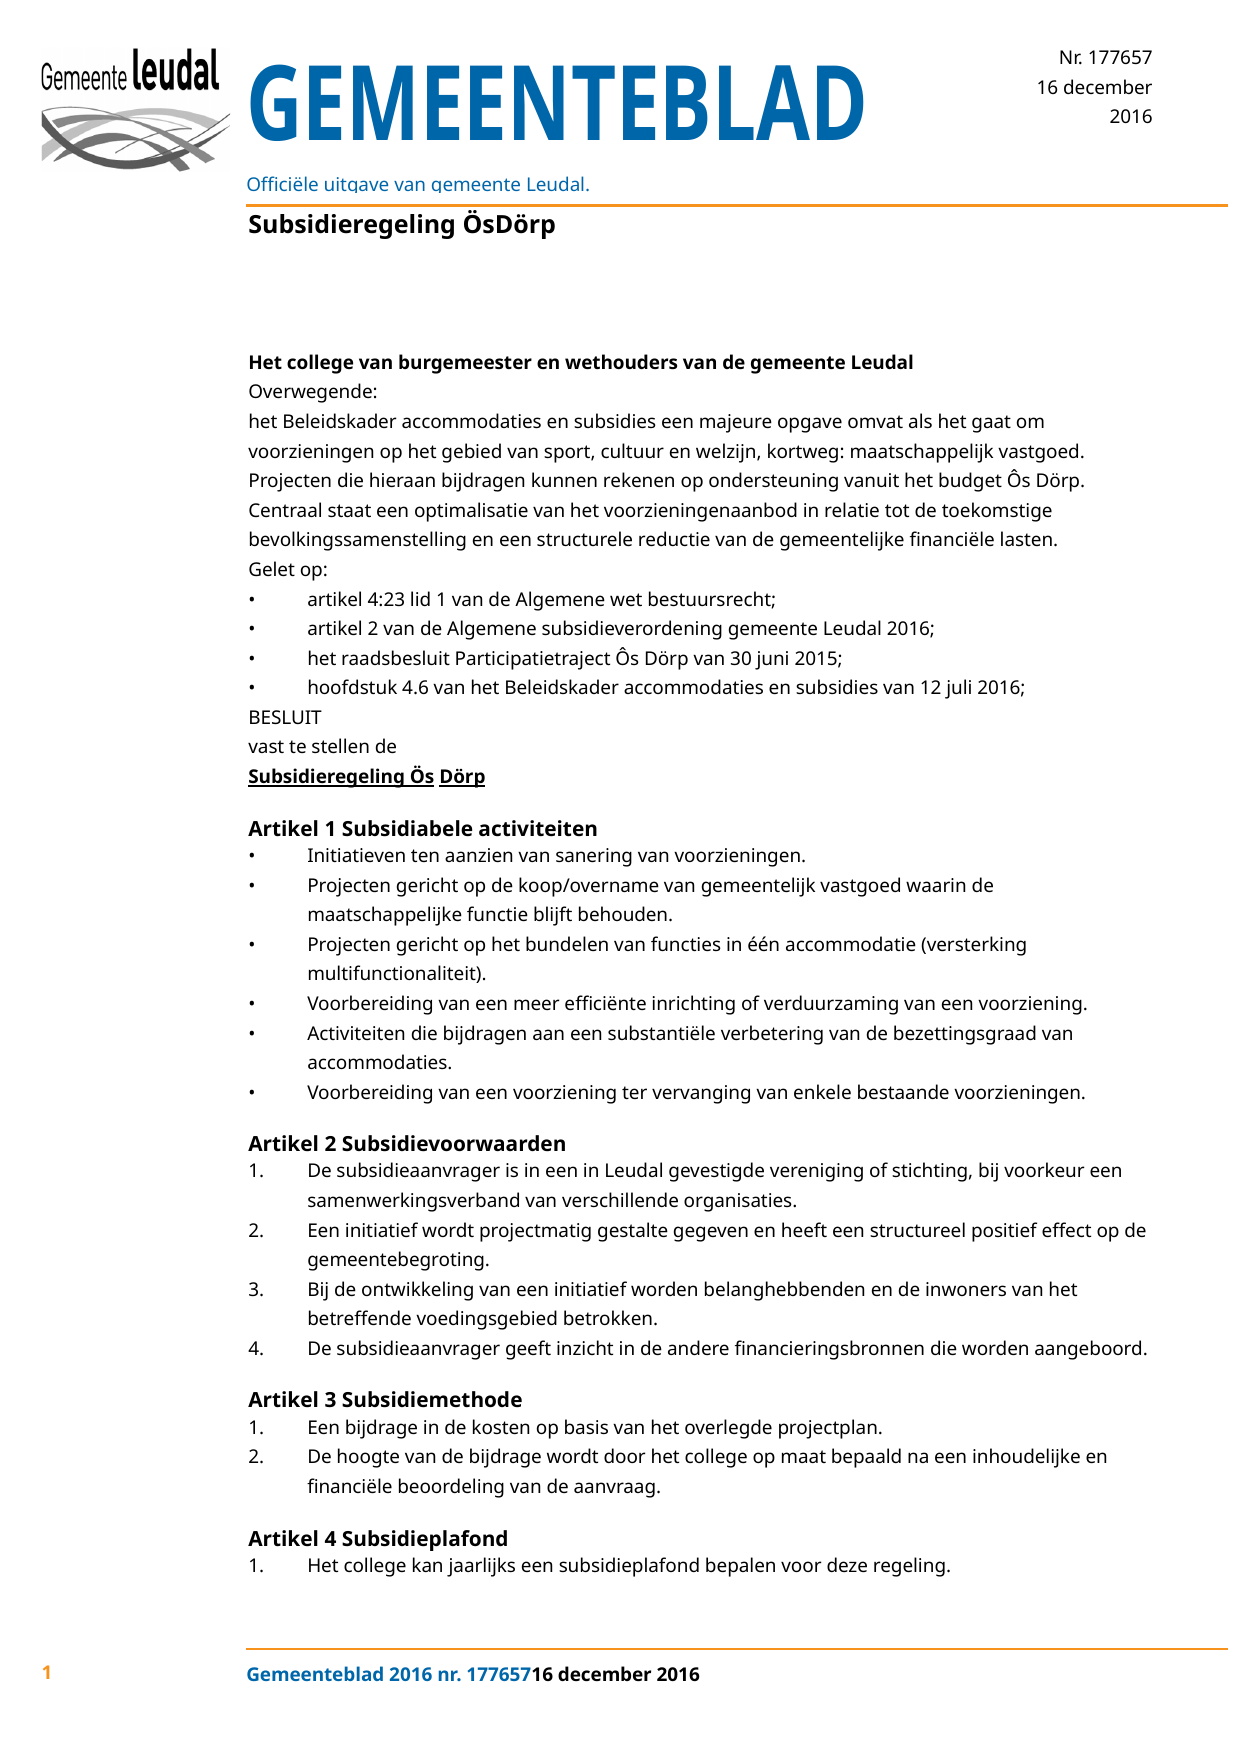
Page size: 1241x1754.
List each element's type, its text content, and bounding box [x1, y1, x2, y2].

list Initiatieven ten aanzien van sanering van voorzieningen. [248, 842, 1152, 868]
list artikel 4:23 lid 1 van de Algemene wet bestuursrecht; [248, 586, 1152, 612]
list Een bijdrage in de kosten op basis van het overlegde projectplan. [248, 1414, 1152, 1440]
list Projecten gericht op het bundelen van functies in één accommodatie (versterking multifunctionaliteit). [248, 931, 1152, 986]
text Artikel 1 Subsidiabele activiteiten [248, 814, 1152, 842]
text Subsidieregeling Ös Dörp [248, 763, 1152, 789]
list De subsidieaanvrager is in een in Leudal gevestigde vereniging of stichting, bij voorkeur een samenwerkingsverband van verschillende organisaties. [248, 1158, 1152, 1213]
text het Beleidskader accommodaties en subsidies een majeure opgave omvat als het gaat om voorzieningen op het gebied van sport, cultuur en welzijn, kortweg: maatschappelijk vastgoed. Projecten die hieraan bijdragen kunnen rekenen op ondersteuning vanuit het budget Ôs Dörp. Centraal staat een optimalisatie van het voorzieningenaanbod in relatie tot de toekomstige bevolkingssamenstelling en een structurele reductie van de gemeentelijke financiële lasten. [248, 408, 1152, 552]
text Subsidieregeling ÖsDörp [248, 207, 1152, 241]
text vast te stellen de [248, 734, 1152, 759]
text Artikel 3 Subsidiemethode [248, 1386, 1152, 1414]
list Bij de ontwikkeling van een initiatief worden belanghebbenden en de inwoners van het betreffende voedingsgebied betrokken. [248, 1276, 1152, 1331]
text Het college van burgemeester en wethouders van de gemeente Leudal [248, 349, 1152, 375]
picture [41, 47, 231, 172]
list Voorbereiding van een voorziening ter vervanging van enkele bestaande voorzieningen. [248, 1079, 1152, 1104]
list Een initiatief wordt projectmatig gestalte gegeven en heeft een structureel positief effect op de gemeentebegroting. [248, 1217, 1152, 1272]
list De hoogte van de bijdrage wordt door het college op maat bepaald na een inhoudelijke en financiële beoordeling van de aanvraag. [248, 1444, 1152, 1499]
list De subsidieaanvrager geeft inzicht in de andere financieringsbronnen die worden aangeboord. [248, 1335, 1152, 1361]
text Artikel 4 Subsidieplafond [248, 1524, 1152, 1552]
text BESLUIT [248, 704, 1152, 730]
list hoofdstuk 4.6 van het Beleidskader accommodaties en subsidies van 12 juli 2016; [248, 674, 1152, 700]
list Projecten gericht op de koop/overname van gemeentelijk vastgoed waarin de maatschappelijke functie blijft behouden. [248, 872, 1152, 927]
text Artikel 2 Subsidievoorwaarden [248, 1129, 1152, 1158]
list Het college kan jaarlijks een subsidieplafond bepalen voor deze regeling. [248, 1552, 1152, 1578]
list het raadsbesluit Participatietraject Ôs Dörp van 30 juni 2015; [248, 645, 1152, 671]
list Activiteiten die bijdragen aan een substantiële verbetering van de bezettingsgraad van accommodaties. [248, 1020, 1152, 1075]
list Voorbereiding van een meer efficiënte inrichting of verduurzaming van een voorziening. [248, 990, 1152, 1016]
list artikel 2 van de Algemene subsidieverordening gemeente Leudal 2016; [248, 615, 1152, 641]
text Gelet op: [248, 556, 1152, 582]
text Overwegende: [248, 379, 1152, 404]
